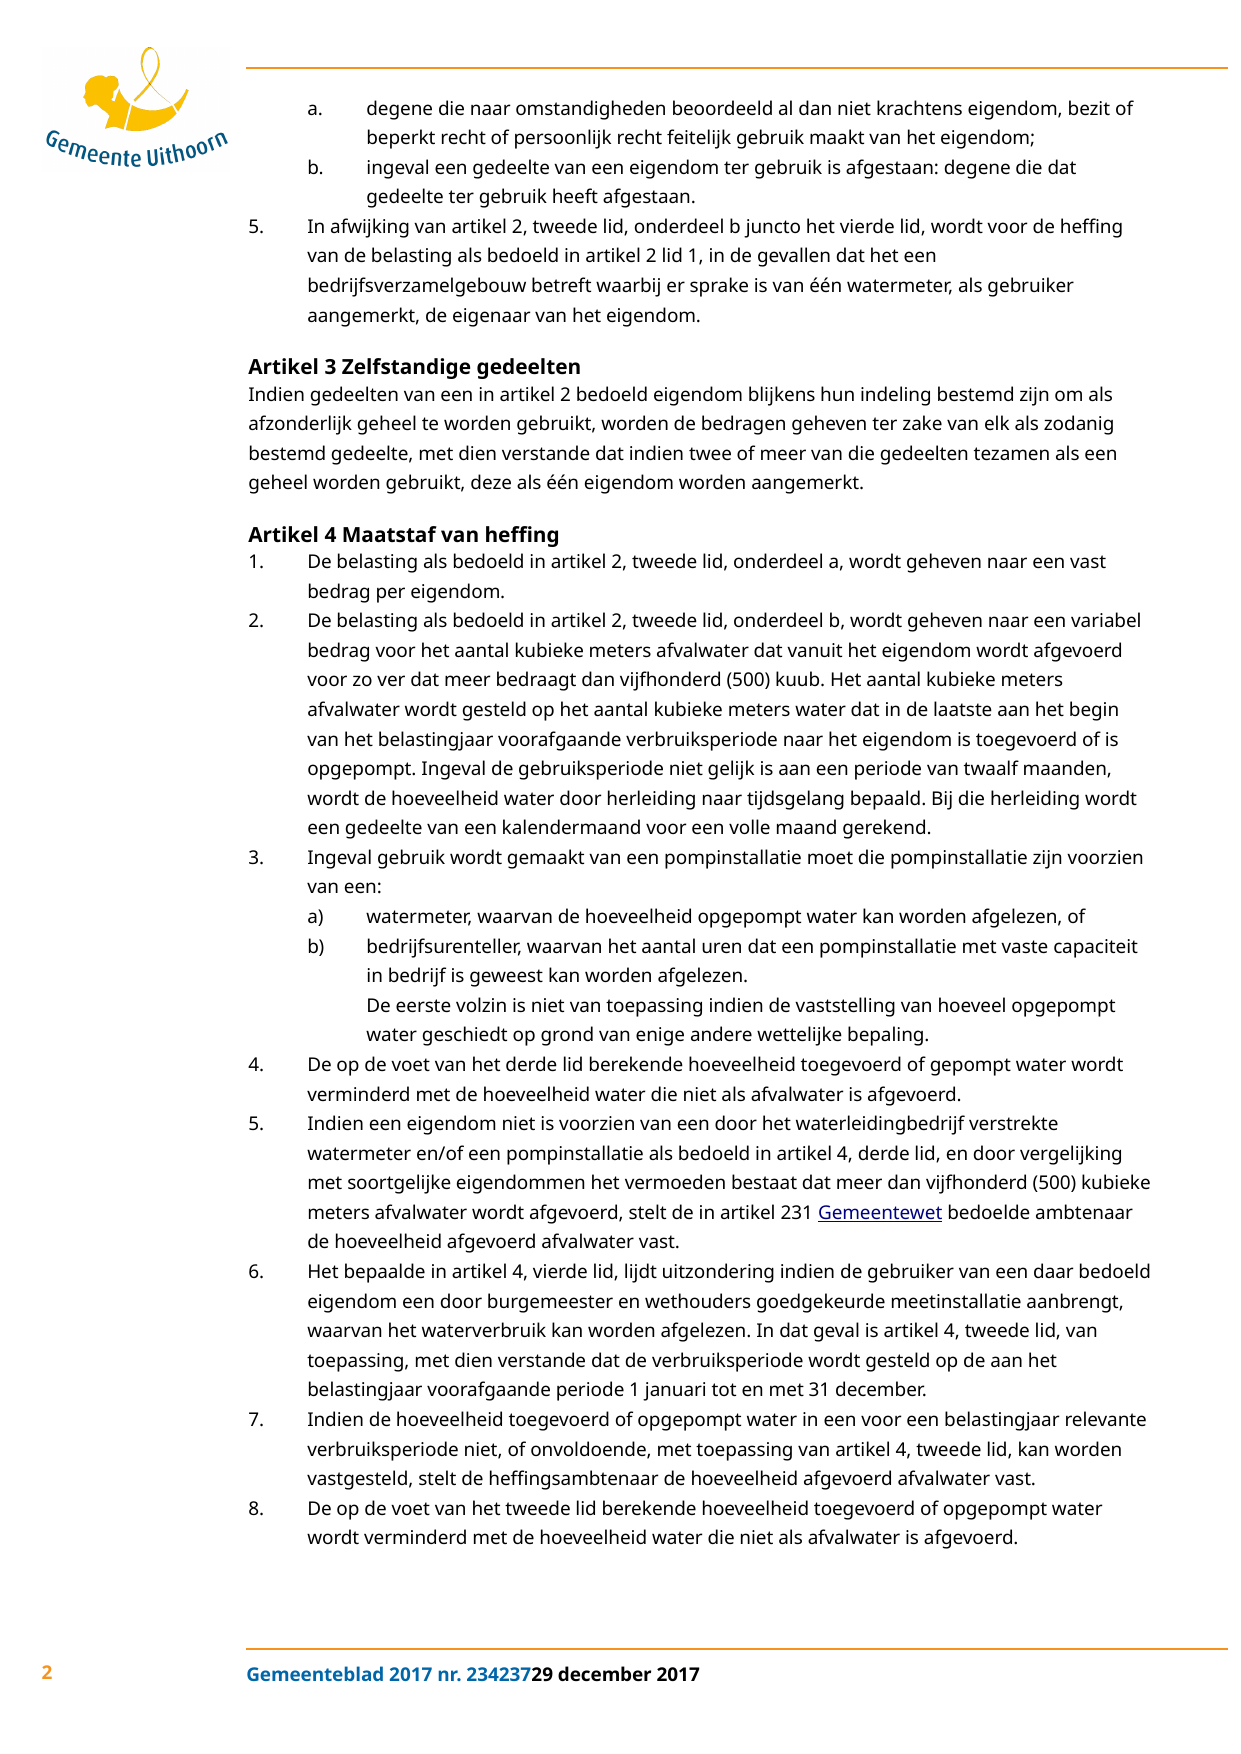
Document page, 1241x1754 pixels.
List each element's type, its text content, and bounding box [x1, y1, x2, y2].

list De belasting als bedoeld in artikel 2, tweede lid, onderdeel b, wordt geheven naar een variabel bedrag voor het aantal kubieke meters afvalwater dat vanuit het eigendom wordt afgevoerd voor zo ver dat meer bedraagt dan vijfhonderd (500) kuub. Het aantal kubieke meters afvalwater wordt gesteld op het aantal kubieke meters water dat in de laatste aan het begin van het belastingjaar voorafgaande verbruiksperiode naar het eigendom is toegevoerd of is opgepompt. Ingeval de gebruiksperiode niet gelijk is aan een periode van twaalf maanden, wordt de hoeveelheid water door herleiding naar tijdsgelang bepaald. Bij die herleiding wordt een gedeelte van een kalendermaand voor een volle maand gerekend. [248, 607, 1152, 840]
list De belasting als bedoeld in artikel 2, tweede lid, onderdeel a, wordt geheven naar een vast bedrag per eigendom. [248, 548, 1152, 604]
list De op de voet van het derde lid berekende hoeveelheid toegevoerd of gepompt water wordt verminderd met de hoeveelheid water die niet als afvalwater is afgevoerd. [248, 1051, 1152, 1107]
list De op de voet van het tweede lid berekende hoeveelheid toegevoerd of opgepompt water wordt verminderd met de hoeveelheid water die niet als afvalwater is afgevoerd. [248, 1495, 1152, 1550]
list watermeter, waarvan de hoeveelheid opgepompt water kan worden afgelezen, of [307, 903, 1152, 929]
list Indien de hoeveelheid toegevoerd of opgepompt water in een voor een belastingjaar relevante verbruiksperiode niet, of onvoldoende, met toepassing van artikel 4, tweede lid, kan worden vastgesteld, stelt de heffingsambtenaar de hoeveelheid afgevoerd afvalwater vast. [248, 1406, 1152, 1491]
picture [41, 47, 231, 172]
list ingeval een gedeelte van een eigendom ter gebruik is afgestaan: degene die dat gedeelte ter gebruik heeft afgestaan. [307, 154, 1152, 209]
text Artikel 4 Maatstaf van heffing [248, 520, 1152, 548]
list In afwijking van artikel 2, tweede lid, onderdeel b juncto het vierde lid, wordt voor de heffing van de belasting als bedoeld in artikel 2 lid 1, in de gevallen dat het een bedrijfsverzamelgebouw betreft waarbij er sprake is van één watermeter, als gebruiker aangemerkt, de eigenaar van het eigendom. [248, 213, 1152, 328]
list De eerste volzin is niet van toepassing indien de vaststelling van hoeveel opgepompt water geschiedt op grond van enige andere wettelijke bepaling. [307, 992, 1152, 1047]
list degene die naar omstandigheden beoordeeld al dan niet krachtens eigendom, bezit of beperkt recht of persoonlijk recht feitelijk gebruik maakt van het eigendom; [307, 95, 1152, 150]
text Artikel 3 Zelfstandige gedeelten [248, 352, 1152, 381]
list Indien een eigendom niet is voorzien van een door het waterleidingbedrijf verstrekte watermeter en/of een pompinstallatie als bedoeld in artikel 4, derde lid, en door vergelijking met soortgelijke eigendommen het vermoeden bestaat dat meer dan vijfhonderd (500) kubieke meters afvalwater wordt afgevoerd, stelt de in artikel 231 Gemeentewet bedoelde ambtenaar de hoeveelheid afgevoerd afvalwater vast. [248, 1110, 1152, 1254]
list Ingeval gebruik wordt gemaakt van een pompinstallatie moet die pompinstallatie zijn voorzien van een: [248, 844, 1152, 899]
list bedrijfsurenteller, waarvan het aantal uren dat een pompinstallatie met vaste capaciteit in bedrijf is geweest kan worden afgelezen. [307, 933, 1152, 988]
list Het bepaalde in artikel 4, vierde lid, lijdt uitzondering indien de gebruiker van een daar bedoeld eigendom een door burgemeester en wethouders goedgekeurde meetinstallatie aanbrengt, waarvan het waterverbruik kan worden afgelezen. In dat geval is artikel 4, tweede lid, van toepassing, met dien verstande dat de verbruiksperiode wordt gesteld op de aan het belastingjaar voorafgaande periode 1 januari tot en met 31 december. [248, 1258, 1152, 1402]
text Indien gedeelten van een in artikel 2 bedoeld eigendom blijkens hun indeling bestemd zijn om als afzonderlijk geheel te worden gebruikt, worden de bedragen geheven ter zake van elk als zodanig bestemd gedeelte, met dien verstande dat indien twee of meer van die gedeelten tezamen als een geheel worden gebruikt, deze als één eigendom worden aangemerkt. [248, 381, 1152, 495]
